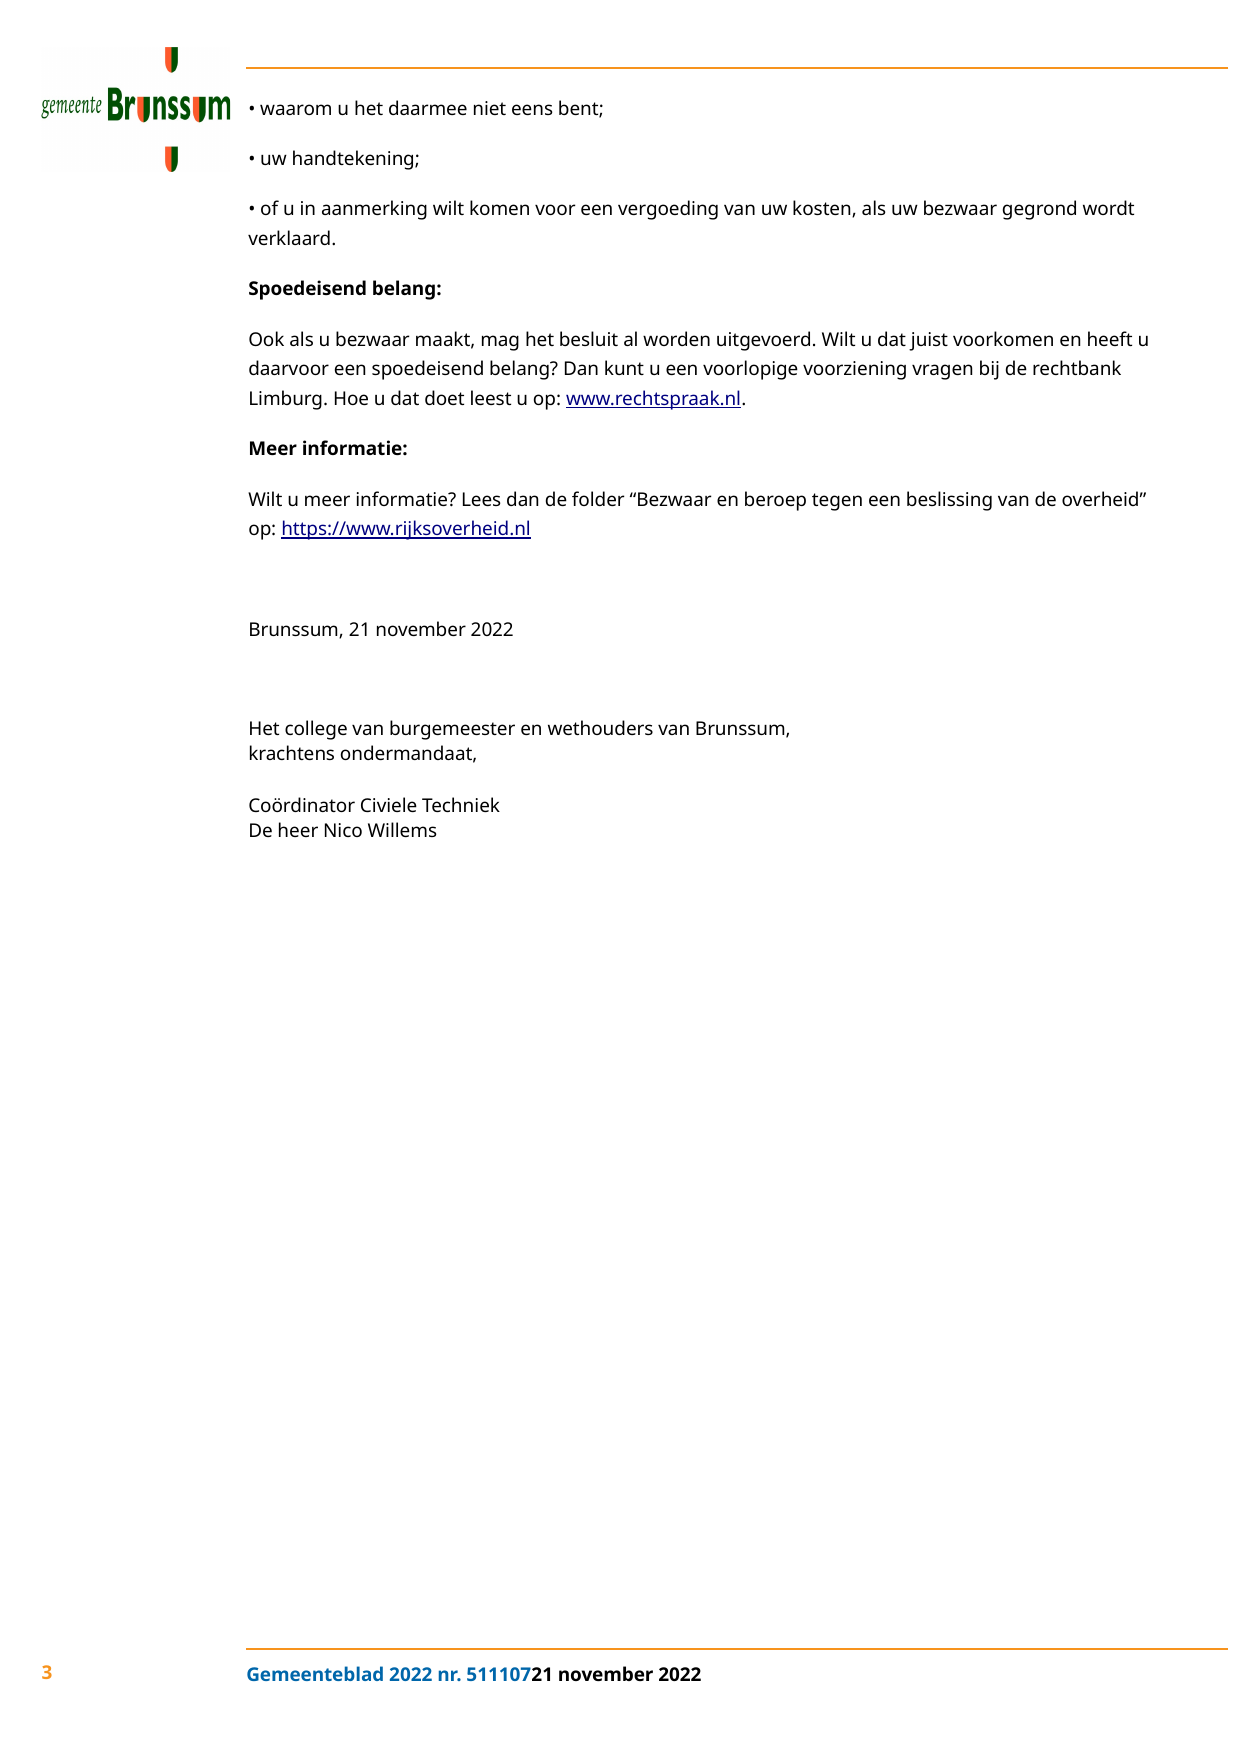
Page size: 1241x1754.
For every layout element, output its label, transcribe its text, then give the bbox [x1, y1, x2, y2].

text • uw handtekening; [248, 145, 1152, 171]
text Brunssum, 21 november 2022 [248, 616, 1152, 642]
text Wilt u meer informatie? Lees dan de folder “Bezwaar en beroep tegen een beslissing van de overheid” op: https://www.rijksoverheid.nl [248, 486, 1152, 541]
text • of u in aanmerking wilt komen voor een vergoeding van uw kosten, als uw bezwaar gegrond wordt verklaard. [248, 196, 1152, 251]
text Meer informatie: [248, 436, 1152, 461]
text Coördinator Civiele Techniek [248, 792, 1152, 818]
text Ook als u bezwaar maakt, mag het besluit al worden uitgevoerd. Wilt u dat juist voorkomen en heeft u daarvoor een spoedeisend belang? Dan kunt u een voorlopige voorziening vragen bij de rechtbank Limburg. Hoe u dat doet leest u op: www.rechtspraak.nl. [248, 326, 1152, 411]
text • waarom u het daarmee niet eens bent; [248, 95, 1152, 121]
text De heer Nico Willems [248, 818, 1152, 843]
picture [41, 47, 231, 172]
text krachtens ondermandaat, [248, 740, 1152, 766]
text Het college van burgemeester en wethouders van Brunssum, [248, 715, 1152, 740]
text Spoedeisend belang: [248, 276, 1152, 301]
